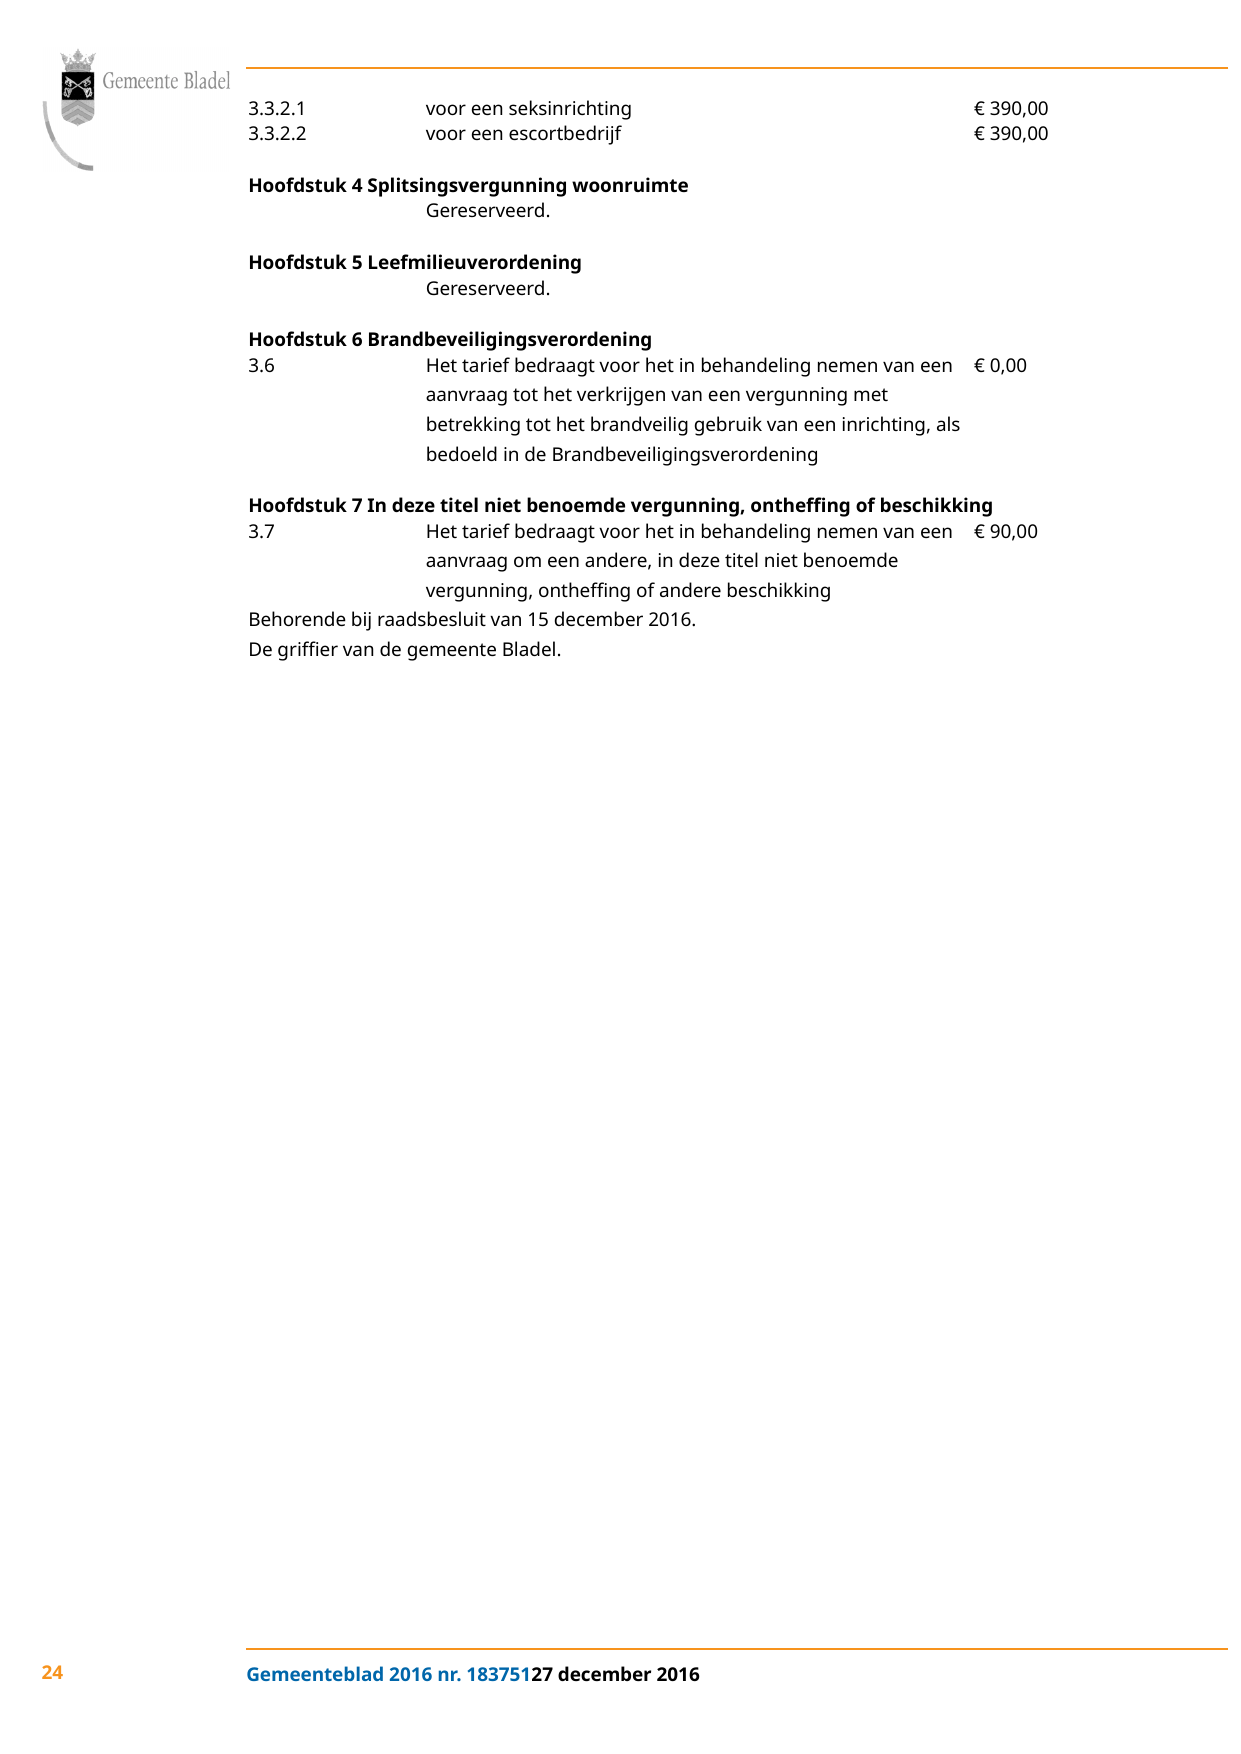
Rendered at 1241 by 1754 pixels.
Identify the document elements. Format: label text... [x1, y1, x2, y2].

table_cell Het tarief bedraagt voor het in behandeling nemen van een aanvraag om een andere, in deze titel niet benoemde vergunning, ontheffing of andere beschikking [426, 518, 974, 603]
table_cell [974, 467, 1152, 492]
table_cell [248, 467, 426, 492]
table_cell 3.3.2.2 [248, 121, 426, 146]
text Behorende bij raadsbesluit van 15 december 2016. [248, 606, 1152, 632]
table_cell [426, 224, 974, 249]
table_cell € 0,00 [974, 352, 1152, 467]
table_cell [974, 275, 1152, 301]
table_cell [426, 301, 974, 326]
table_cell € 90,00 [974, 518, 1152, 603]
table_cell [974, 301, 1152, 326]
table_cell [248, 275, 426, 301]
picture [41, 47, 231, 172]
table_cell voor een escortbedrijf [426, 121, 974, 146]
table_cell Hoofdstuk 7 In deze titel niet benoemde vergunning, ontheffing of beschikking [248, 492, 1152, 518]
table_cell 3.6 [248, 352, 426, 467]
table_cell [974, 224, 1152, 249]
table_cell [426, 467, 974, 492]
table_cell [974, 198, 1152, 223]
table_cell Gereserveerd. [426, 275, 974, 301]
table_cell [426, 146, 974, 172]
table_cell Hoofdstuk 4 Splitsingsvergunning woonruimte [248, 172, 1152, 198]
table_cell Het tarief bedraagt voor het in behandeling nemen van een aanvraag tot het verkrijgen van een vergunning met betrekking tot het brandveilig gebruik van een inrichting, als bedoeld in de Brandbeveiligingsverordening [426, 352, 974, 467]
table_cell Hoofdstuk 5 Leefmilieuverordening [248, 249, 1152, 275]
table_cell € 390,00 [974, 121, 1152, 146]
table_cell [248, 301, 426, 326]
table_cell Hoofdstuk 6 Brandbeveiligingsverordening [248, 326, 1152, 352]
text De griffier van de gemeente Bladel. [248, 636, 1152, 661]
table_cell 3.7 [248, 518, 426, 603]
table_cell [248, 224, 426, 249]
table_cell [248, 146, 426, 172]
table_cell € 390,00 [974, 95, 1152, 121]
table_cell [974, 146, 1152, 172]
table_cell 3.3.2.1 [248, 95, 426, 121]
table_cell [248, 198, 426, 223]
table_cell voor een seksinrichting [426, 95, 974, 121]
table_cell Gereserveerd. [426, 198, 974, 223]
